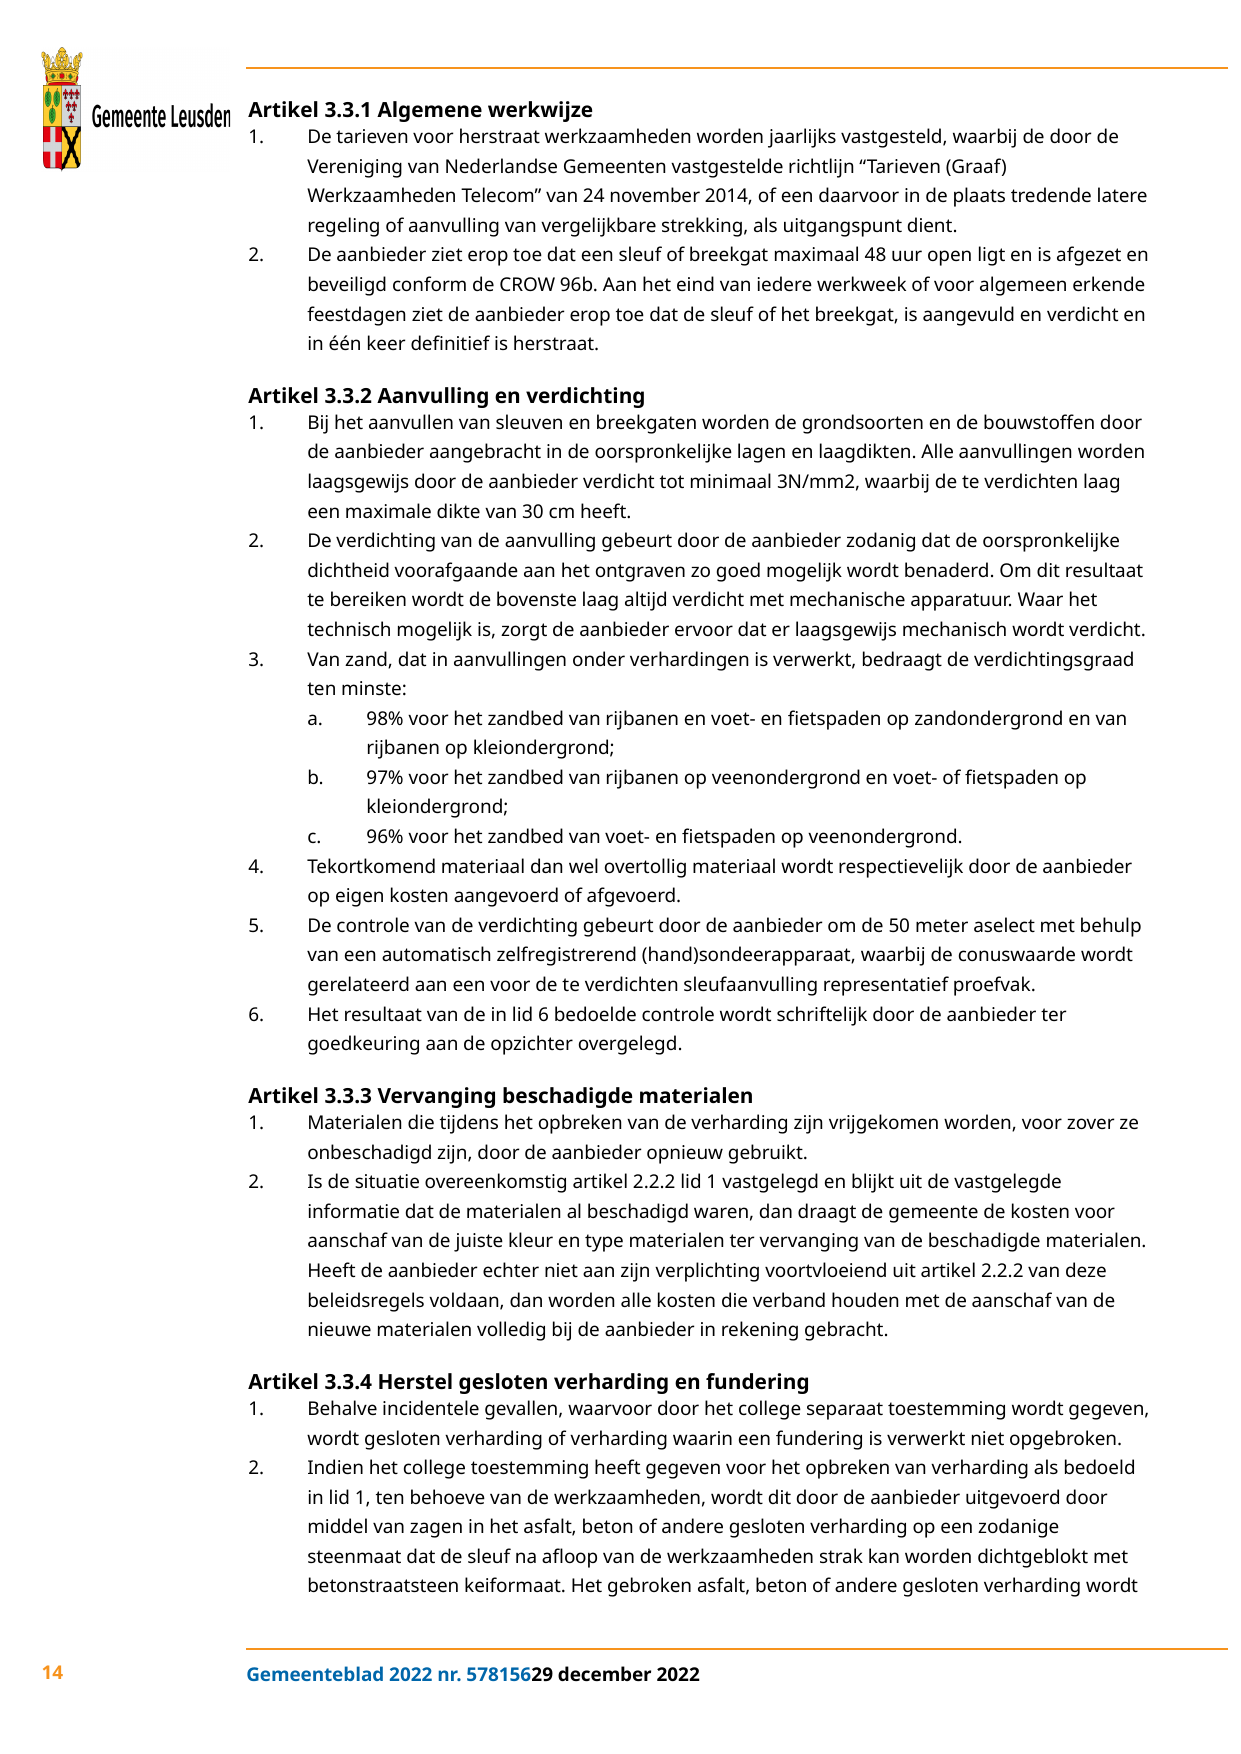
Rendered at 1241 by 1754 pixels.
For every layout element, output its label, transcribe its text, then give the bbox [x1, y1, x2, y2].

list De controle van de verdichting gebeurt door de aanbieder om de 50 meter aselect met behulp van een automatisch zelfregistrerend (hand)sondeerapparaat, waarbij de conuswaarde wordt gerelateerd aan een voor de te verdichten sleufaanvulling representatief proefvak. [248, 912, 1152, 997]
list 97% voor het zandbed van rijbanen op veenondergrond en voet- of fietspaden op kleiondergrond; [307, 764, 1152, 819]
list Indien het college toestemming heeft gegeven voor het opbreken van verharding als bedoeld in lid 1, ten behoeve van de werkzaamheden, wordt dit door de aanbieder uitgevoerd door middel van zagen in het asfalt, beton of andere gesloten verharding op een zodanige steenmaat dat de sleuf na afloop van de werkzaamheden strak kan worden dichtgeblokt met betonstraatsteen keiformaat. Het gebroken asfalt, beton of andere gesloten verharding wordt [248, 1454, 1152, 1598]
list Bij het aanvullen van sleuven en breekgaten worden de grondsoorten en de bouwstoffen door de aanbieder aangebracht in de oorspronkelijke lagen en laagdikten. Alle aanvullingen worden laagsgewijs door de aanbieder verdicht tot minimaal 3N/mm2, waarbij de te verdichten laag een maximale dikte van 30 cm heeft. [248, 409, 1152, 524]
list Het resultaat van de in lid 6 bedoelde controle wordt schriftelijk door de aanbieder ter goedkeuring aan de opzichter overgelegd. [248, 1001, 1152, 1056]
text Artikel 3.3.2 Aanvulling en verdichting [248, 381, 1152, 409]
list 96% voor het zandbed van voet- en fietspaden op veenondergrond. [307, 823, 1152, 849]
list De verdichting van de aanvulling gebeurt door de aanbieder zodanig dat de oorspronkelijke dichtheid voorafgaande aan het ontgraven zo goed mogelijk wordt benaderd. Om dit resultaat te bereiken wordt de bovenste laag altijd verdicht met mechanische apparatuur. Waar het technisch mogelijk is, zorgt de aanbieder ervoor dat er laagsgewijs mechanisch wordt verdicht. [248, 527, 1152, 642]
list Is de situatie overeenkomstig artikel 2.2.2 lid 1 vastgelegd en blijkt uit de vastgelegde informatie dat de materialen al beschadigd waren, dan draagt de gemeente de kosten voor aanschaf van de juiste kleur en type materialen ter vervanging van de beschadigde materialen. Heeft de aanbieder echter niet aan zijn verplichting voortvloeiend uit artikel 2.2.2 van deze beleidsregels voldaan, dan worden alle kosten die verband houden met de aanschaf van de nieuwe materialen volledig bij de aanbieder in rekening gebracht. [248, 1168, 1152, 1342]
text Artikel 3.3.4 Herstel gesloten verharding en fundering [248, 1367, 1152, 1395]
list Tekortkomend materiaal dan wel overtollig materiaal wordt respectievelijk door de aanbieder op eigen kosten aangevoerd of afgevoerd. [248, 853, 1152, 908]
text Artikel 3.3.1 Algemene werkwijze [248, 95, 1152, 123]
list De aanbieder ziet erop toe dat een sleuf of breekgat maximaal 48 uur open ligt en is afgezet en beveiligd conform de CROW 96b. Aan het eind van iedere werkweek of voor algemeen erkende feestdagen ziet de aanbieder erop toe dat de sleuf of het breekgat, is aangevuld en verdicht en in één keer definitief is herstraat. [248, 242, 1152, 356]
picture [41, 47, 231, 172]
list Behalve incidentele gevallen, waarvoor door het college separaat toestemming wordt gegeven, wordt gesloten verharding of verharding waarin een fundering is verwerkt niet opgebroken. [248, 1395, 1152, 1451]
list Van zand, dat in aanvullingen onder verhardingen is verwerkt, bedraagt de verdichtingsgraad ten minste: [248, 646, 1152, 701]
list Materialen die tijdens het opbreken van de verharding zijn vrijgekomen worden, voor zover ze onbeschadigd zijn, door de aanbieder opnieuw gebruikt. [248, 1109, 1152, 1164]
list 98% voor het zandbed van rijbanen en voet- en fietspaden op zandondergrond en van rijbanen op kleiondergrond; [307, 705, 1152, 760]
text Artikel 3.3.3 Vervanging beschadigde materialen [248, 1081, 1152, 1109]
list De tarieven voor herstraat werkzaamheden worden jaarlijks vastgesteld, waarbij de door de Vereniging van Nederlandse Gemeenten vastgestelde richtlijn “Tarieven (Graaf) Werkzaamheden Telecom” van 24 november 2014, of een daarvoor in de plaats tredende latere regeling of aanvulling van vergelijkbare strekking, als uitgangspunt dient. [248, 123, 1152, 238]
